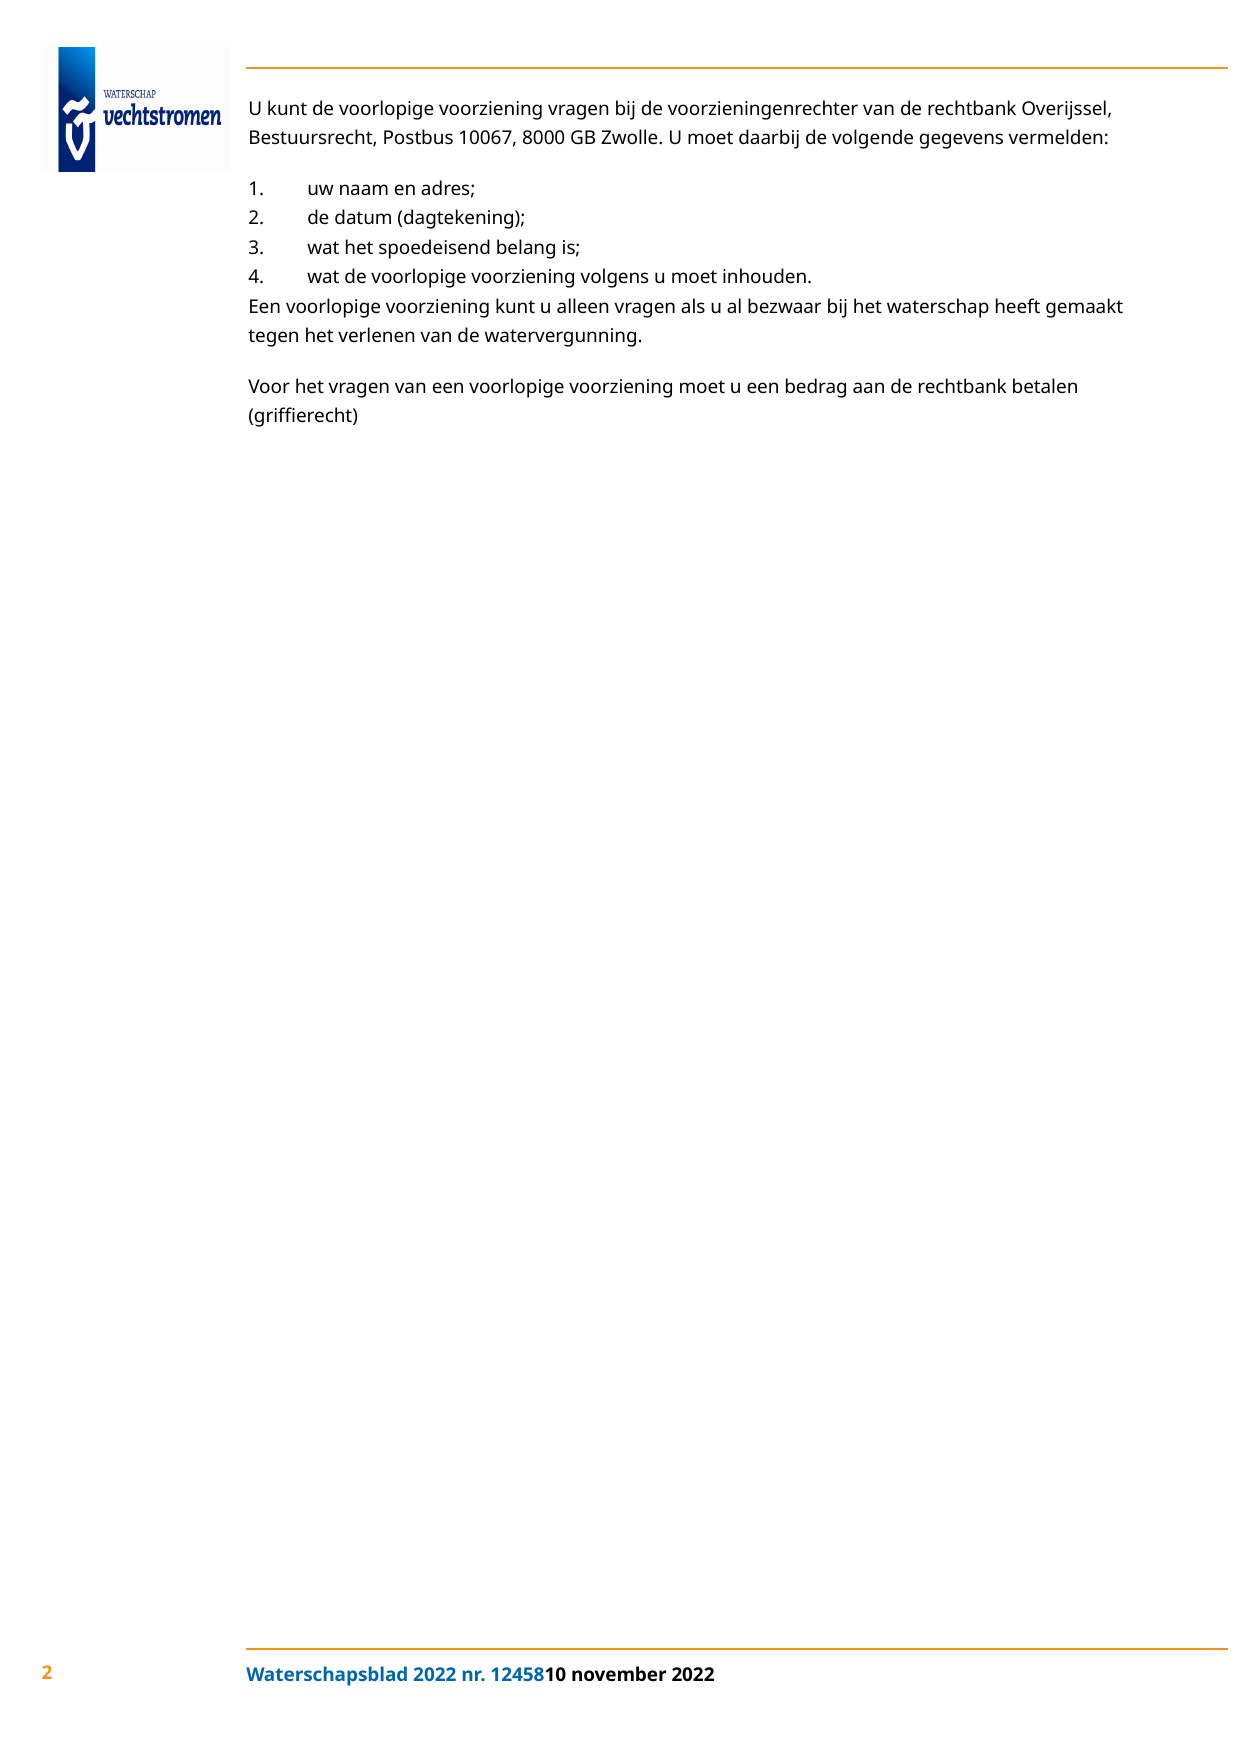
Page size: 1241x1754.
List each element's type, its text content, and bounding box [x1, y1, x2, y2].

text Een voorlopige voorziening kunt u alleen vragen als u al bezwaar bij het waterschap heeft gemaakt tegen het verlenen van de watervergunning. [248, 293, 1152, 348]
text Voor het vragen van een voorlopige voorziening moet u een bedrag aan de rechtbank betalen (griffierecht) [248, 373, 1152, 428]
list uw naam en adres; [248, 175, 1152, 201]
list wat de voorlopige voorziening volgens u moet inhouden. [248, 263, 1152, 289]
list de datum (dagtekening); [248, 204, 1152, 230]
text U kunt de voorlopige voorziening vragen bij de voorzieningenrechter van de rechtbank Overijssel, Bestuursrecht, Postbus 10067, 8000 GB Zwolle. U moet daarbij de volgende gegevens vermelden: [248, 95, 1152, 150]
picture [41, 47, 231, 172]
list wat het spoedeisend belang is; [248, 234, 1152, 260]
